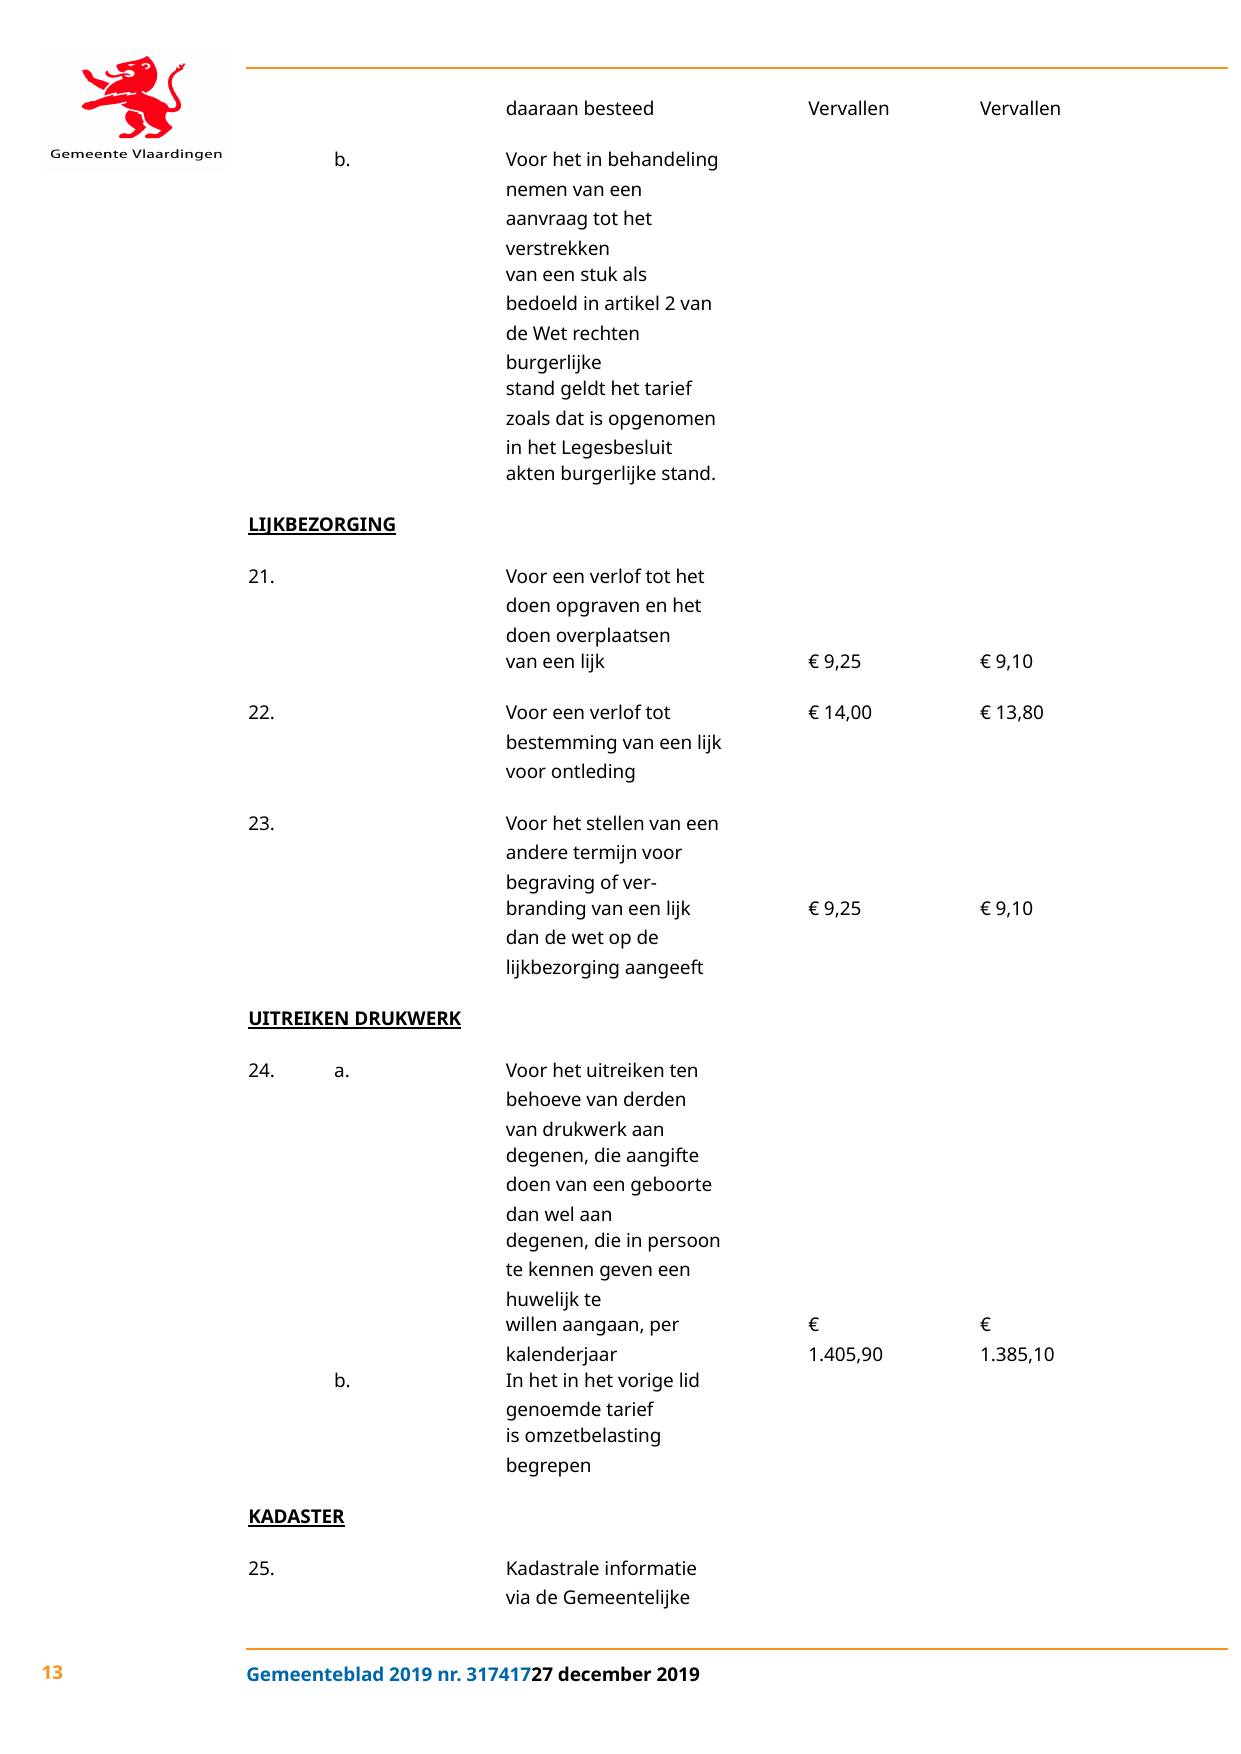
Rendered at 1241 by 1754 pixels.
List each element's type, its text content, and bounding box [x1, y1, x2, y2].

table_cell [894, 1555, 980, 1610]
table_cell [808, 784, 894, 810]
table_cell [894, 674, 980, 699]
table_cell [420, 1555, 506, 1610]
table_cell [334, 486, 420, 512]
table_cell [722, 146, 808, 261]
table_cell [420, 1529, 506, 1555]
table_cell Voor het in behandeling nemen van een aanvraag tot het verstrekken [506, 146, 722, 261]
table_cell [506, 674, 722, 699]
table_cell [248, 146, 334, 261]
table_cell [808, 1142, 894, 1227]
table_cell [248, 1422, 334, 1478]
table_cell [1066, 1142, 1152, 1227]
table_cell [894, 1312, 980, 1367]
table_cell [1066, 460, 1152, 486]
table_cell [808, 375, 894, 460]
table_cell [980, 146, 1066, 261]
table_cell € 9,25 [808, 895, 894, 980]
table_cell [722, 648, 808, 674]
table_cell [722, 261, 808, 375]
table_cell [722, 486, 808, 512]
table_cell [420, 375, 506, 460]
table_cell [980, 537, 1066, 563]
table_cell [808, 1555, 894, 1610]
table_cell Voor het uitreiken ten behoeve van derden van drukwerk aan [506, 1057, 722, 1142]
table_cell [1066, 895, 1152, 980]
table_cell [722, 1555, 808, 1610]
table_cell [334, 95, 420, 121]
table_cell € 9,10 [980, 895, 1066, 980]
table_cell b. [334, 146, 420, 261]
table_cell degenen, die aangifte doen van een geboorte dan wel aan [506, 1142, 722, 1227]
table_cell daaraan besteed [506, 95, 722, 121]
table_cell [1066, 1478, 1152, 1503]
table_cell [1066, 1031, 1152, 1057]
table_cell [1066, 1367, 1152, 1422]
table_cell [722, 895, 808, 980]
table_cell [722, 1529, 808, 1555]
table_cell [334, 1478, 420, 1503]
table_cell [808, 1478, 894, 1503]
table_cell [248, 1367, 334, 1422]
table_cell [334, 537, 420, 563]
table_cell [980, 563, 1066, 648]
table_cell Kadastrale informatie via de Gemeentelijke [506, 1555, 722, 1610]
table_cell [894, 784, 980, 810]
table_cell [980, 1367, 1066, 1422]
table_cell [808, 460, 894, 486]
table_cell Vervallen [808, 95, 894, 121]
table_cell [808, 1031, 894, 1057]
table_cell Vervallen [980, 95, 1066, 121]
table_cell [248, 980, 334, 1006]
table_cell [1066, 537, 1152, 563]
table_cell [894, 1142, 980, 1227]
table_cell [722, 1312, 808, 1367]
table_cell [420, 1142, 506, 1227]
table_cell [420, 1367, 506, 1422]
table_cell [334, 784, 420, 810]
table_cell [980, 261, 1066, 375]
table_cell [506, 784, 722, 810]
table_cell [980, 1227, 1066, 1312]
table_cell [894, 460, 980, 486]
table_cell [420, 980, 506, 1006]
table_cell € 14,00 [808, 699, 894, 784]
table_cell [420, 121, 506, 146]
table_cell [334, 1529, 420, 1555]
table_cell [722, 810, 808, 895]
table_cell [894, 810, 980, 895]
table_cell [506, 121, 722, 146]
table_cell [334, 460, 420, 486]
table_cell € 1.405,90 [808, 1312, 894, 1367]
table_cell 22. [248, 699, 334, 784]
table_cell [980, 784, 1066, 810]
table_cell [1066, 699, 1152, 784]
table_cell [808, 674, 894, 699]
table_cell [506, 1478, 722, 1503]
table_cell [1066, 784, 1152, 810]
table_cell [894, 375, 980, 460]
table_cell [808, 810, 894, 895]
table_cell [248, 648, 334, 674]
table_cell [1066, 375, 1152, 460]
table_cell [808, 1227, 894, 1312]
table_cell [722, 375, 808, 460]
table_cell [506, 486, 722, 512]
table_cell [248, 1227, 334, 1312]
table_cell akten burgerlijke stand. [506, 460, 722, 486]
table_cell [1066, 486, 1152, 512]
table_cell [980, 1478, 1066, 1503]
table_cell is omzetbelasting begrepen [506, 1422, 722, 1478]
table_cell [808, 121, 894, 146]
table_cell [722, 121, 808, 146]
table_cell [722, 674, 808, 699]
table_cell [420, 1312, 506, 1367]
table_cell [420, 784, 506, 810]
table_cell € 13,80 [980, 699, 1066, 784]
table_cell Voor een verlof tot bestemming van een lijk voor ontleding [506, 699, 722, 784]
table_cell van een lijk [506, 648, 722, 674]
table_cell [894, 699, 980, 784]
table_cell [248, 537, 334, 563]
table_cell [1066, 1422, 1152, 1478]
table_cell [420, 1422, 506, 1478]
table_cell [1066, 810, 1152, 895]
table_cell [1066, 261, 1152, 375]
table_cell [334, 261, 420, 375]
table_cell In het in het vorige lid genoemde tarief [506, 1367, 722, 1422]
table_cell [334, 1422, 420, 1478]
table_cell [248, 1529, 334, 1555]
table_cell [420, 1031, 506, 1057]
table_cell degenen, die in persoon te kennen geven een huwelijk te [506, 1227, 722, 1312]
table_cell [420, 146, 506, 261]
table_cell [980, 810, 1066, 895]
table_cell 21. [248, 563, 334, 648]
table_cell willen aangaan, per kalenderjaar [506, 1312, 722, 1367]
table_cell stand geldt het tarief zoals dat is opgenomen in het Legesbesluit [506, 375, 722, 460]
table_cell [420, 95, 506, 121]
table_cell [506, 1031, 722, 1057]
table_cell Voor een verlof tot het doen opgraven en het doen overplaatsen [506, 563, 722, 648]
table_cell [894, 1478, 980, 1503]
table_cell [248, 784, 334, 810]
table_cell [894, 1367, 980, 1422]
table_cell UITREIKEN DRUKWERK [248, 1006, 1152, 1031]
table_cell [980, 674, 1066, 699]
table_cell [980, 460, 1066, 486]
table_cell [334, 895, 420, 980]
table_cell [334, 375, 420, 460]
table_cell [722, 1367, 808, 1422]
table_cell [334, 1312, 420, 1367]
table_cell € 1.385,10 [980, 1312, 1066, 1367]
table_cell [248, 95, 334, 121]
table_cell [808, 563, 894, 648]
table_cell [894, 261, 980, 375]
table_cell [980, 121, 1066, 146]
table_cell [894, 121, 980, 146]
table_cell [420, 699, 506, 784]
table_cell [334, 1555, 420, 1610]
table_cell € 9,25 [808, 648, 894, 674]
table_cell [722, 980, 808, 1006]
table_cell [1066, 674, 1152, 699]
table_cell [420, 895, 506, 980]
table_cell [808, 537, 894, 563]
table_cell [894, 1529, 980, 1555]
table_cell [420, 1227, 506, 1312]
table_cell [420, 460, 506, 486]
table_cell 24. [248, 1057, 334, 1142]
table_cell a. [334, 1057, 420, 1142]
table_cell [506, 980, 722, 1006]
table_cell [1066, 1555, 1152, 1610]
table_cell [980, 375, 1066, 460]
table_cell [506, 1529, 722, 1555]
table_cell [1066, 121, 1152, 146]
table_cell [808, 1057, 894, 1142]
table_cell [420, 486, 506, 512]
table_cell [808, 261, 894, 375]
table_cell [894, 648, 980, 674]
table_cell LIJKBEZORGING [248, 512, 1152, 537]
table_cell [722, 537, 808, 563]
table_cell [894, 1057, 980, 1142]
table_cell 23. [248, 810, 334, 895]
table_cell 25. [248, 1555, 334, 1610]
table_cell [334, 1142, 420, 1227]
table_cell [248, 1031, 334, 1057]
table_cell [334, 648, 420, 674]
table_cell [248, 121, 334, 146]
table_cell [980, 1422, 1066, 1478]
table_cell [980, 1031, 1066, 1057]
table_cell [808, 146, 894, 261]
table_cell [248, 460, 334, 486]
table_cell [420, 810, 506, 895]
table_cell KADASTER [248, 1503, 1152, 1529]
table_cell [722, 1057, 808, 1142]
table_cell [1066, 95, 1152, 121]
table_cell van een stuk als bedoeld in artikel 2 van de Wet rechten burgerlijke [506, 261, 722, 375]
table_cell [980, 1529, 1066, 1555]
table_cell [420, 563, 506, 648]
table_cell [894, 486, 980, 512]
table_cell [722, 784, 808, 810]
table_cell [248, 375, 334, 460]
table_cell [980, 1057, 1066, 1142]
table_cell [894, 1031, 980, 1057]
table_cell [722, 1031, 808, 1057]
table_cell Voor het stellen van een andere termijn voor begraving of ver- [506, 810, 722, 895]
table_cell [334, 563, 420, 648]
table_cell [980, 1555, 1066, 1610]
table_cell [420, 537, 506, 563]
table_cell [248, 261, 334, 375]
table_cell [334, 699, 420, 784]
table_cell branding van een lijk dan de wet op de lijkbezorging aangeeft [506, 895, 722, 980]
table_cell [420, 1478, 506, 1503]
table_cell [722, 563, 808, 648]
table_cell [1066, 146, 1152, 261]
table_cell [248, 895, 334, 980]
table_cell [248, 674, 334, 699]
table_cell [1066, 980, 1152, 1006]
table_cell [894, 895, 980, 980]
table_cell [808, 486, 894, 512]
table_cell [894, 563, 980, 648]
table_cell [334, 1227, 420, 1312]
picture [41, 47, 231, 172]
table_cell [722, 1422, 808, 1478]
table_cell [808, 1367, 894, 1422]
table_cell [722, 1478, 808, 1503]
table_cell [980, 486, 1066, 512]
table_cell [334, 1031, 420, 1057]
table_cell [1066, 1057, 1152, 1142]
table_cell [980, 1142, 1066, 1227]
table_cell [334, 980, 420, 1006]
table_cell [1066, 1312, 1152, 1367]
table_cell [894, 537, 980, 563]
table_cell [420, 674, 506, 699]
table_cell [980, 980, 1066, 1006]
table_cell b. [334, 1367, 420, 1422]
table_cell [1066, 1227, 1152, 1312]
table_cell [722, 95, 808, 121]
table_cell [420, 261, 506, 375]
table_cell [334, 121, 420, 146]
table_cell [1066, 648, 1152, 674]
table_cell [248, 486, 334, 512]
table_cell [506, 537, 722, 563]
table_cell [1066, 1529, 1152, 1555]
table_cell [420, 1057, 506, 1142]
table_cell [894, 980, 980, 1006]
table_cell [334, 674, 420, 699]
table_cell [894, 1227, 980, 1312]
table_cell [808, 980, 894, 1006]
table_cell [894, 146, 980, 261]
table_cell [248, 1312, 334, 1367]
table_cell [808, 1529, 894, 1555]
table_cell € 9,10 [980, 648, 1066, 674]
table_cell [722, 699, 808, 784]
table_cell [420, 648, 506, 674]
table_cell [248, 1142, 334, 1227]
table_cell [722, 1142, 808, 1227]
table_cell [722, 460, 808, 486]
table_cell [808, 1422, 894, 1478]
table_cell [722, 1227, 808, 1312]
table_cell [334, 810, 420, 895]
table_cell [894, 95, 980, 121]
table_cell [894, 1422, 980, 1478]
table_cell [1066, 563, 1152, 648]
table_cell [248, 1478, 334, 1503]
